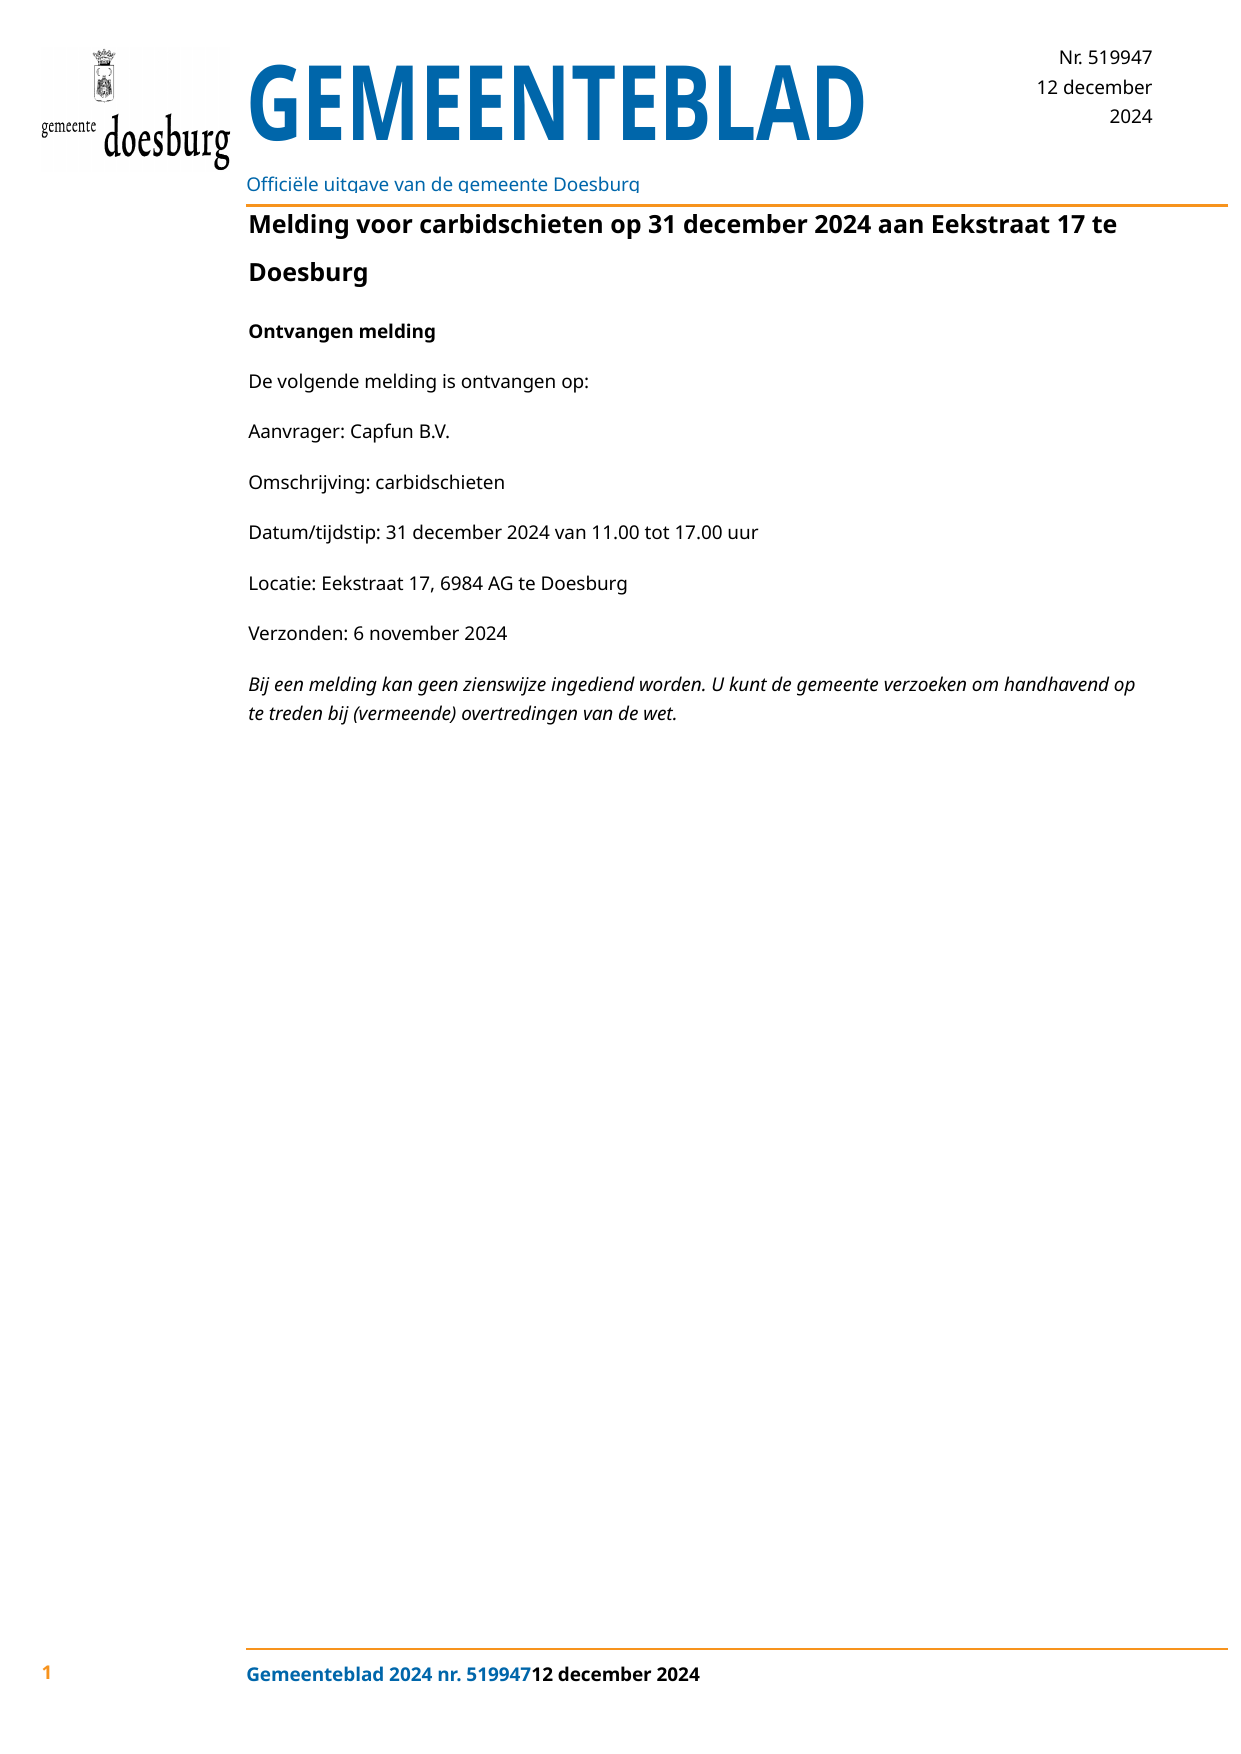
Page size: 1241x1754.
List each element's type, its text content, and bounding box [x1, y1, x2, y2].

text Aanvrager: Capfun B.V. [248, 419, 1152, 444]
text Omschrijving: carbidschieten [248, 469, 1152, 495]
text Verzonden: 6 november 2024 [248, 620, 1152, 646]
text Ontvangen melding [248, 318, 1152, 344]
text Melding voor carbidschieten op 31 december 2024 aan Eekstraat 17 te Doesburg [248, 207, 1152, 288]
picture [41, 47, 231, 172]
text Bij een melding kan geen zienswijze ingediend worden. U kunt de gemeente verzoeken om handhavend op te treden bij (vermeende) overtredingen van de wet. [248, 671, 1152, 726]
text Datum/tijdstip: 31 december 2024 van 11.00 tot 17.00 uur [248, 519, 1152, 545]
text De volgende melding is ontvangen op: [248, 368, 1152, 394]
text Locatie: Eekstraat 17, 6984 AG te Doesburg [248, 570, 1152, 596]
